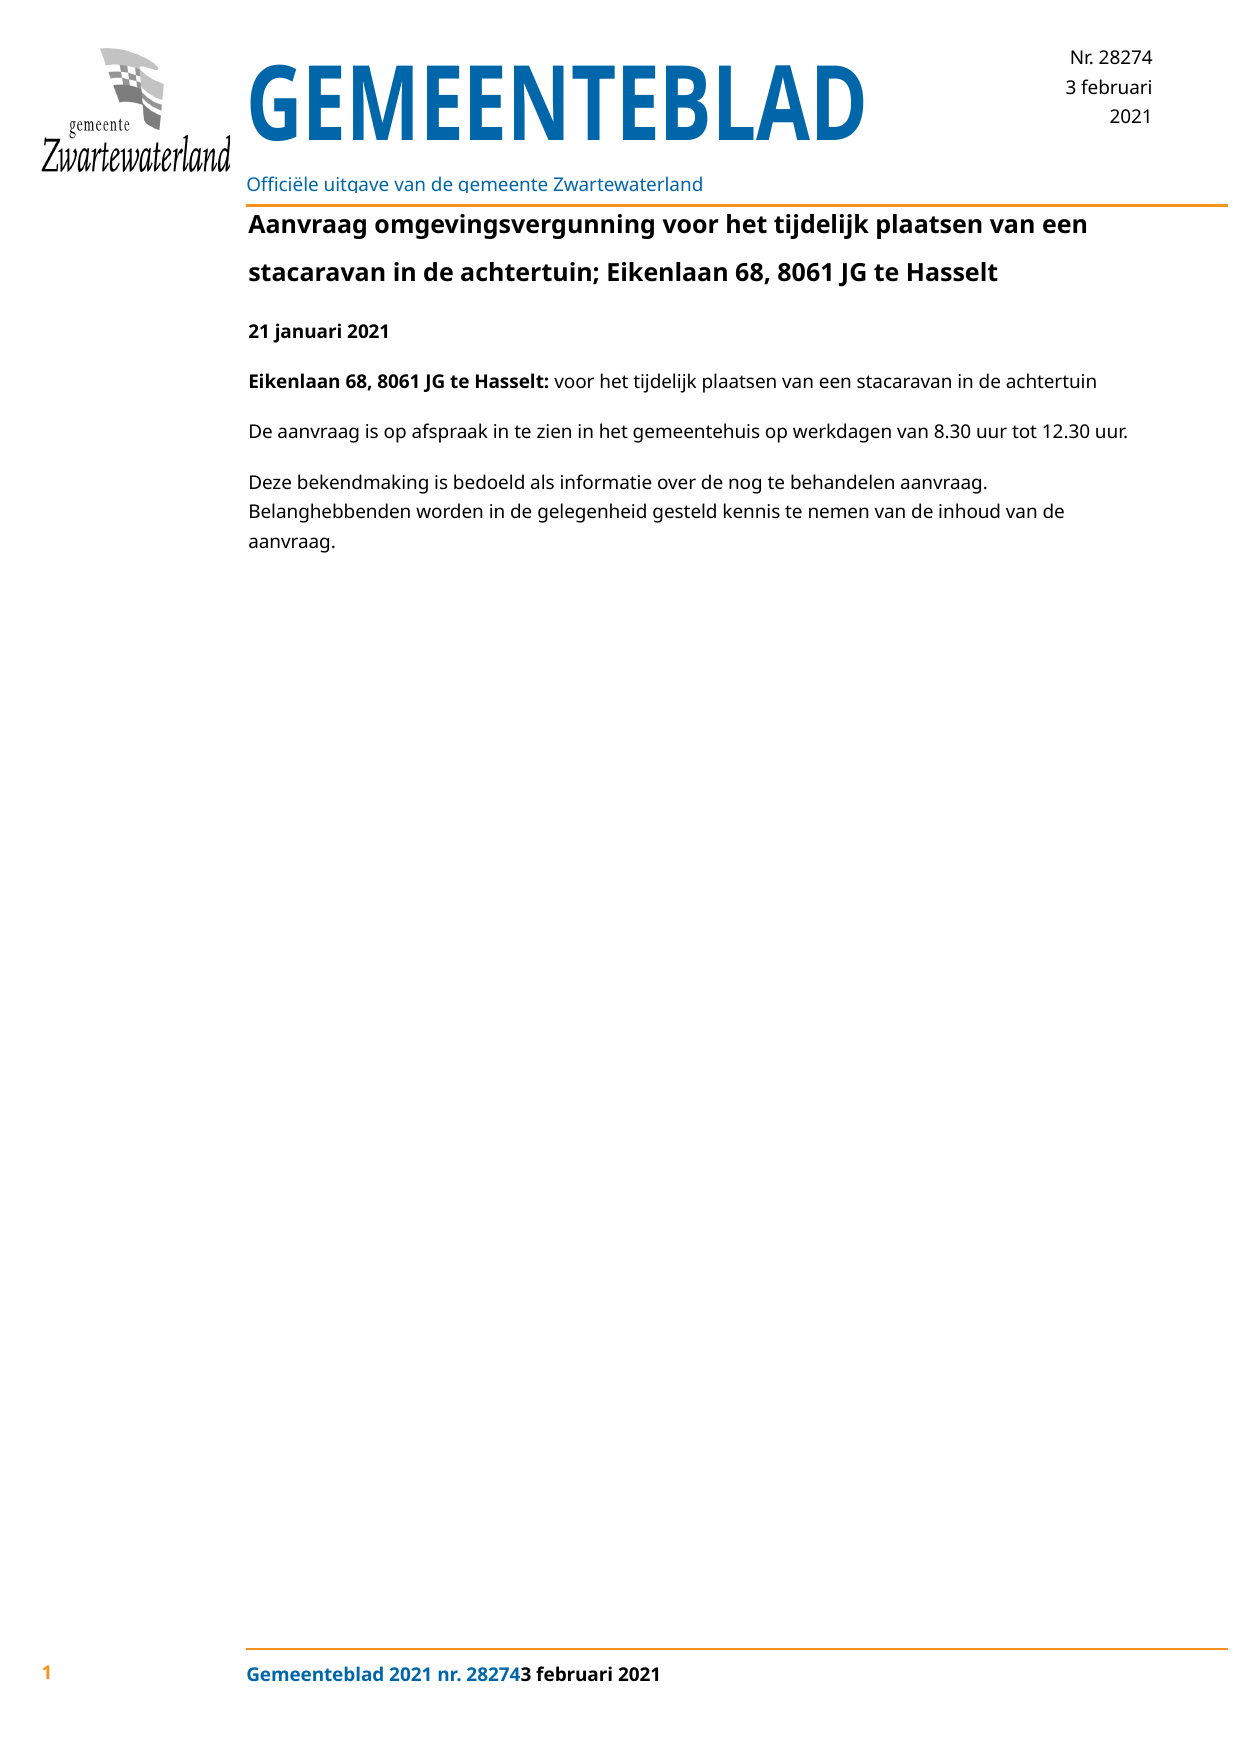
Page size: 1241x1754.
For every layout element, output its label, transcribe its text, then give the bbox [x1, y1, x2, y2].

text Eikenlaan 68, 8061 JG te Hasselt: voor het tijdelijk plaatsen van een stacaravan in de achtertuin [248, 368, 1152, 394]
picture [41, 47, 231, 172]
text Deze bekendmaking is bedoeld als informatie over de nog te behandelen aanvraag. Belanghebbenden worden in de gelegenheid gesteld kennis te nemen van de inhoud van de aanvraag. [248, 469, 1152, 554]
text Aanvraag omgevingsvergunning voor het tijdelijk plaatsen van een stacaravan in de achtertuin; Eikenlaan 68, 8061 JG te Hasselt [248, 207, 1152, 288]
text De aanvraag is op afspraak in te zien in het gemeentehuis op werkdagen van 8.30 uur tot 12.30 uur. [248, 419, 1152, 444]
text 21 januari 2021 [248, 318, 1152, 344]
